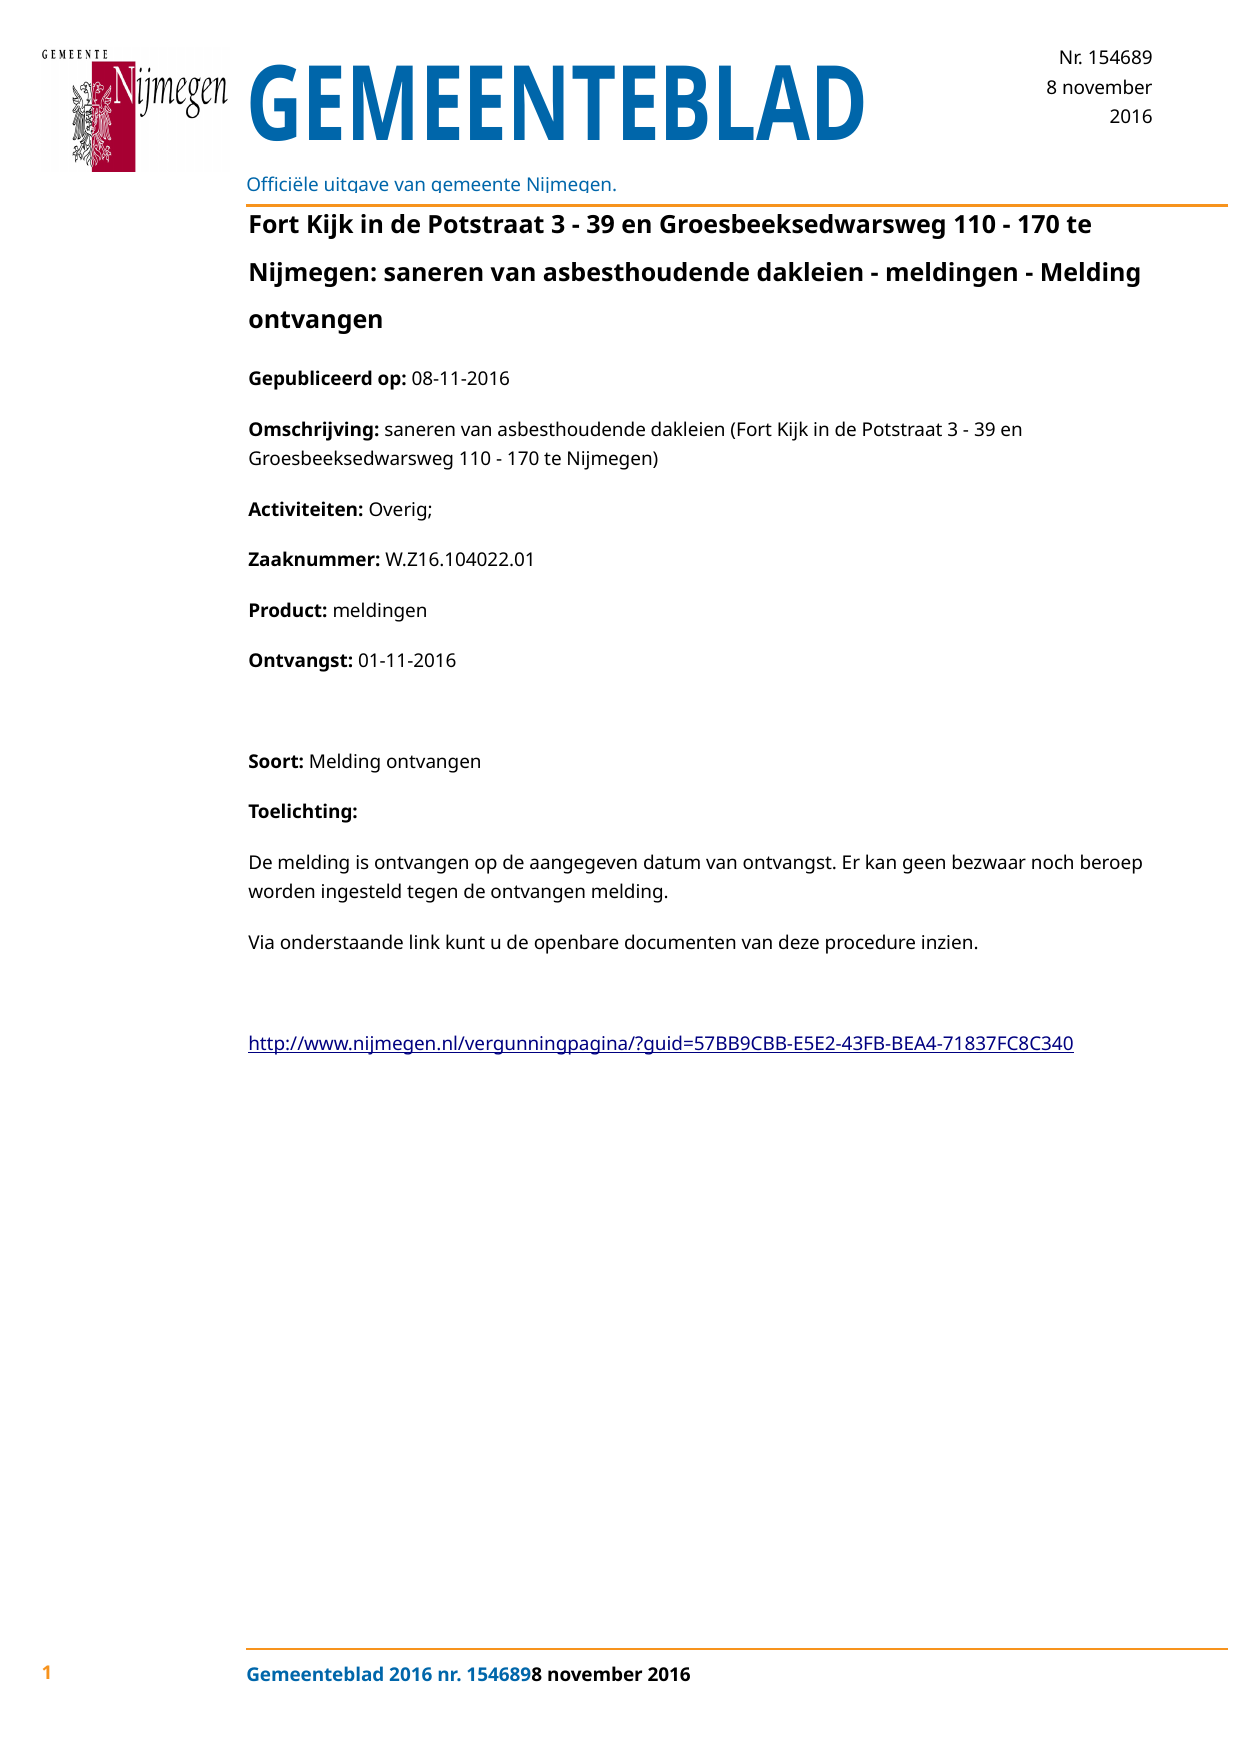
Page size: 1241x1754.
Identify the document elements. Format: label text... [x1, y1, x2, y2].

text http://www.nijmegen.nl/vergunningpagina/?guid=57BB9CBB-E5E2-43FB-BEA4-71837FC8C340 [248, 1030, 1152, 1055]
text Via onderstaande link kunt u de openbare documenten van deze procedure inzien. [248, 929, 1152, 954]
text Fort Kijk in de Potstraat 3 - 39 en Groesbeeksedwarsweg 110 - 170 te Nijmegen: saneren van asbesthoudende dakleien - meldingen - Melding ontvangen [248, 207, 1152, 336]
text Zaaknummer: W.Z16.104022.01 [248, 546, 1152, 572]
picture [41, 47, 231, 172]
text De melding is ontvangen op de aangegeven datum van ontvangst. Er kan geen bezwaar noch beroep worden ingesteld tegen de ontvangen melding. [248, 849, 1152, 904]
text Toelichting: [248, 798, 1152, 824]
text Ontvangst: 01-11-2016 [248, 647, 1152, 673]
text Activiteiten: Overig; [248, 496, 1152, 522]
text Gepubliceerd op: 08-11-2016 [248, 366, 1152, 391]
text Omschrijving: saneren van asbesthoudende dakleien (Fort Kijk in de Potstraat 3 - 39 en Groesbeeksedwarsweg 110 - 170 te Nijmegen) [248, 416, 1152, 471]
text Product: meldingen [248, 597, 1152, 622]
text Soort: Melding ontvangen [248, 748, 1152, 774]
